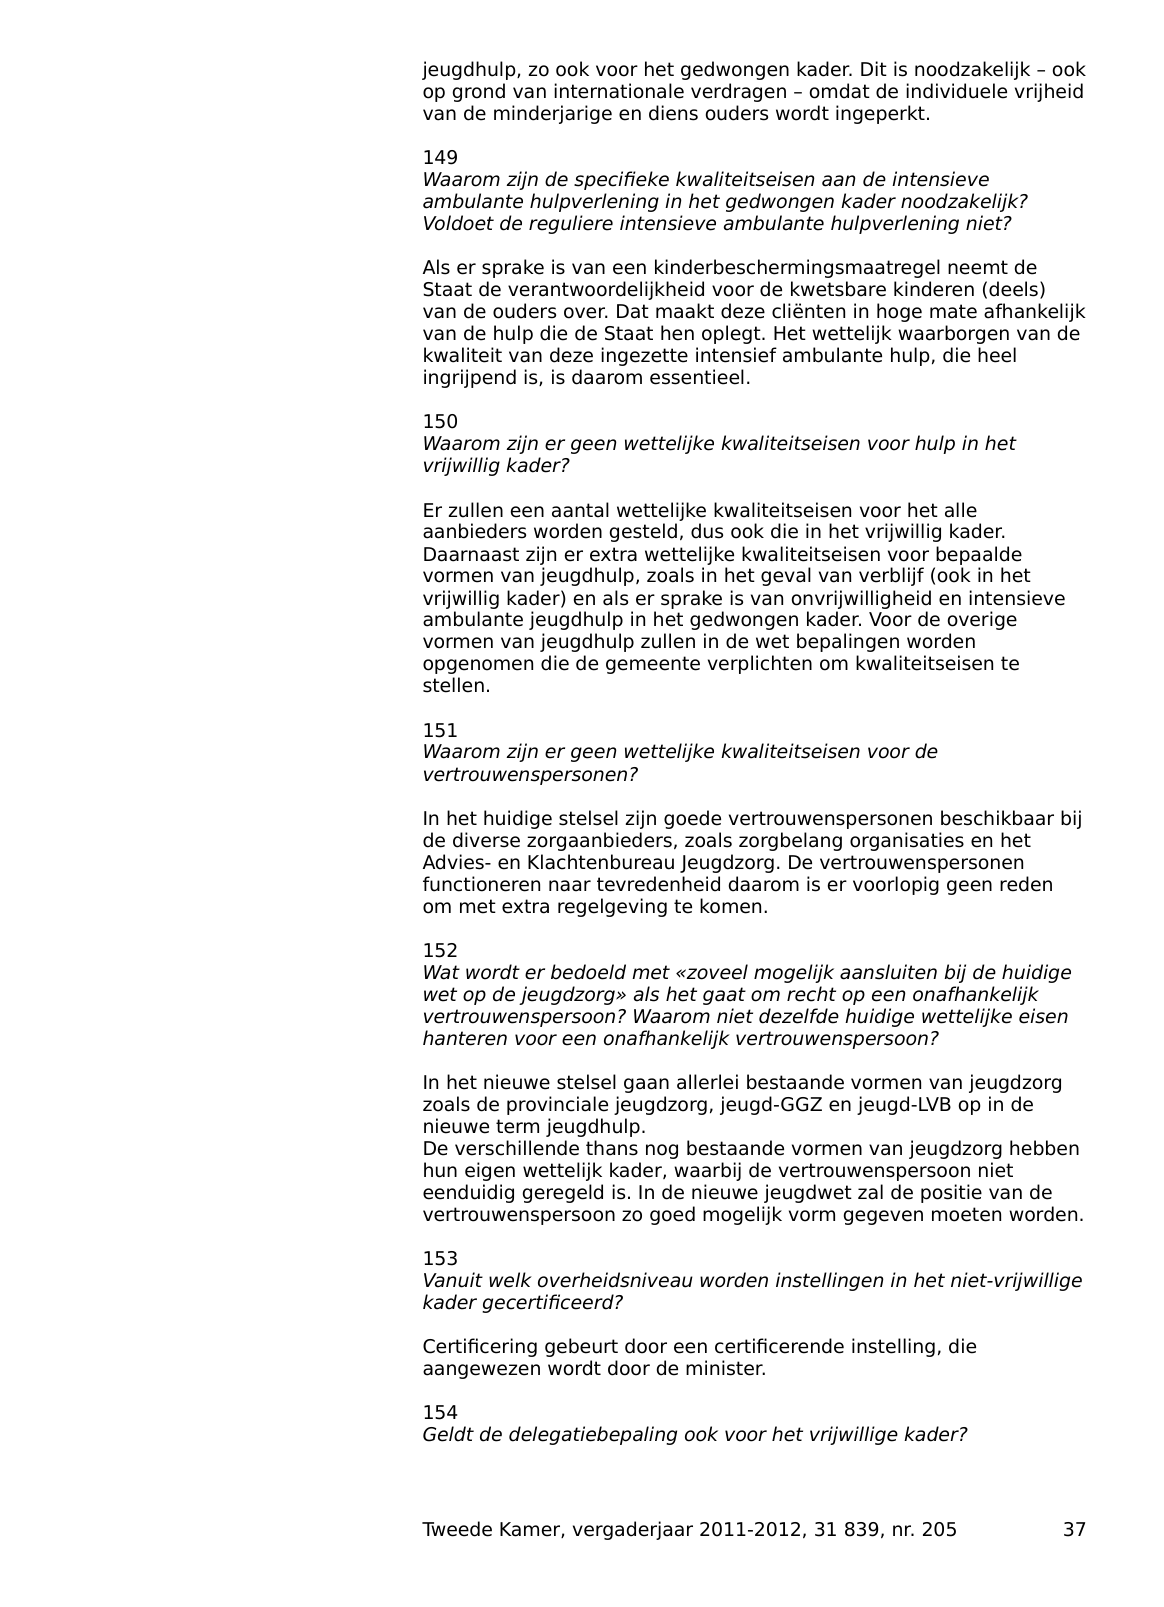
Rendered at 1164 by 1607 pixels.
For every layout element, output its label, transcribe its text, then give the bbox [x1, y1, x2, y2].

text 154 [422, 1402, 1087, 1424]
text Geldt de delegatiebepaling ook voor het vrijwillige kader? [422, 1424, 1087, 1446]
text 153 [422, 1248, 1087, 1270]
text 152 [422, 940, 1087, 962]
text Waarom zijn de specifieke kwaliteitseisen aan de intensieve ambulante hulpverlening in het gedwongen kader noodzakelijk? Voldoet de reguliere intensieve ambulante hulpverlening niet? [422, 169, 1087, 235]
text De verschillende thans nog bestaande vormen van jeugdzorg hebben hun eigen wettelijk kader, waarbij de vertrouwenspersoon niet eenduidig geregeld is. In de nieuwe jeugdwet zal de positie van de vertrouwenspersoon zo goed mogelijk vorm gegeven moeten worden. [422, 1138, 1087, 1226]
text jeugdhulp, zo ook voor het gedwongen kader. Dit is noodzakelijk – ook op grond van internationale verdragen – omdat de individuele vrijheid van de minderjarige en diens ouders wordt ingeperkt. [422, 59, 1087, 125]
text Als er sprake is van een kinderbeschermingsmaatregel neemt de Staat de verantwoordelijkheid voor de kwetsbare kinderen (deels) van de ouders over. Dat maakt deze cliënten in hoge mate afhankelijk van de hulp die de Staat hen oplegt. Het wettelijk waarborgen van de kwaliteit van deze ingezette intensief ambulante hulp, die heel ingrijpend is, is daarom essentieel. [422, 257, 1087, 389]
text 149 [422, 147, 1087, 169]
text 150 [422, 411, 1087, 433]
text In het huidige stelsel zijn goede vertrouwenspersonen beschikbaar bij de diverse zorgaanbieders, zoals zorgbelang organisaties en het Advies- en Klachtenbureau Jeugdzorg. De vertrouwenspersonen functioneren naar tevredenheid daarom is er voorlopig geen reden om met extra regelgeving te komen. [422, 808, 1087, 917]
text Waarom zijn er geen wettelijke kwaliteitseisen voor de vertrouwenspersonen? [422, 741, 1087, 785]
text Certificering gebeurt door een certificerende instelling, die aangewezen wordt door de minister. [422, 1336, 1087, 1380]
text 151 [422, 719, 1087, 741]
text Er zullen een aantal wettelijke kwaliteitseisen voor het alle aanbieders worden gesteld, dus ook die in het vrijwillig kader. Daarnaast zijn er extra wettelijke kwaliteitseisen voor bepaalde vormen van jeugdhulp, zoals in het geval van verblijf (ook in het vrijwillig kader) en als er sprake is van onvrijwilligheid en intensieve ambulante jeugdhulp in het gedwongen kader. Voor de overige vormen van jeugdhulp zullen in de wet bepalingen worden opgenomen die de gemeente verplichten om kwaliteitseisen te stellen. [422, 499, 1087, 697]
text Wat wordt er bedoeld met «zoveel mogelijk aansluiten bij de huidige wet op de jeugdzorg» als het gaat om recht op een onafhankelijk vertrouwenspersoon? Waarom niet dezelfde huidige wettelijke eisen hanteren voor een onafhankelijk vertrouwenspersoon? [422, 962, 1087, 1049]
text In het nieuwe stelsel gaan allerlei bestaande vormen van jeugdzorg zoals de provinciale jeugdzorg, jeugd-GGZ en jeugd-LVB op in de nieuwe term jeugdhulp. [422, 1072, 1087, 1138]
text Waarom zijn er geen wettelijke kwaliteitseisen voor hulp in het vrijwillig kader? [422, 433, 1087, 477]
text Vanuit welk overheidsniveau worden instellingen in het niet-vrijwillige kader gecertificeerd? [422, 1270, 1087, 1314]
